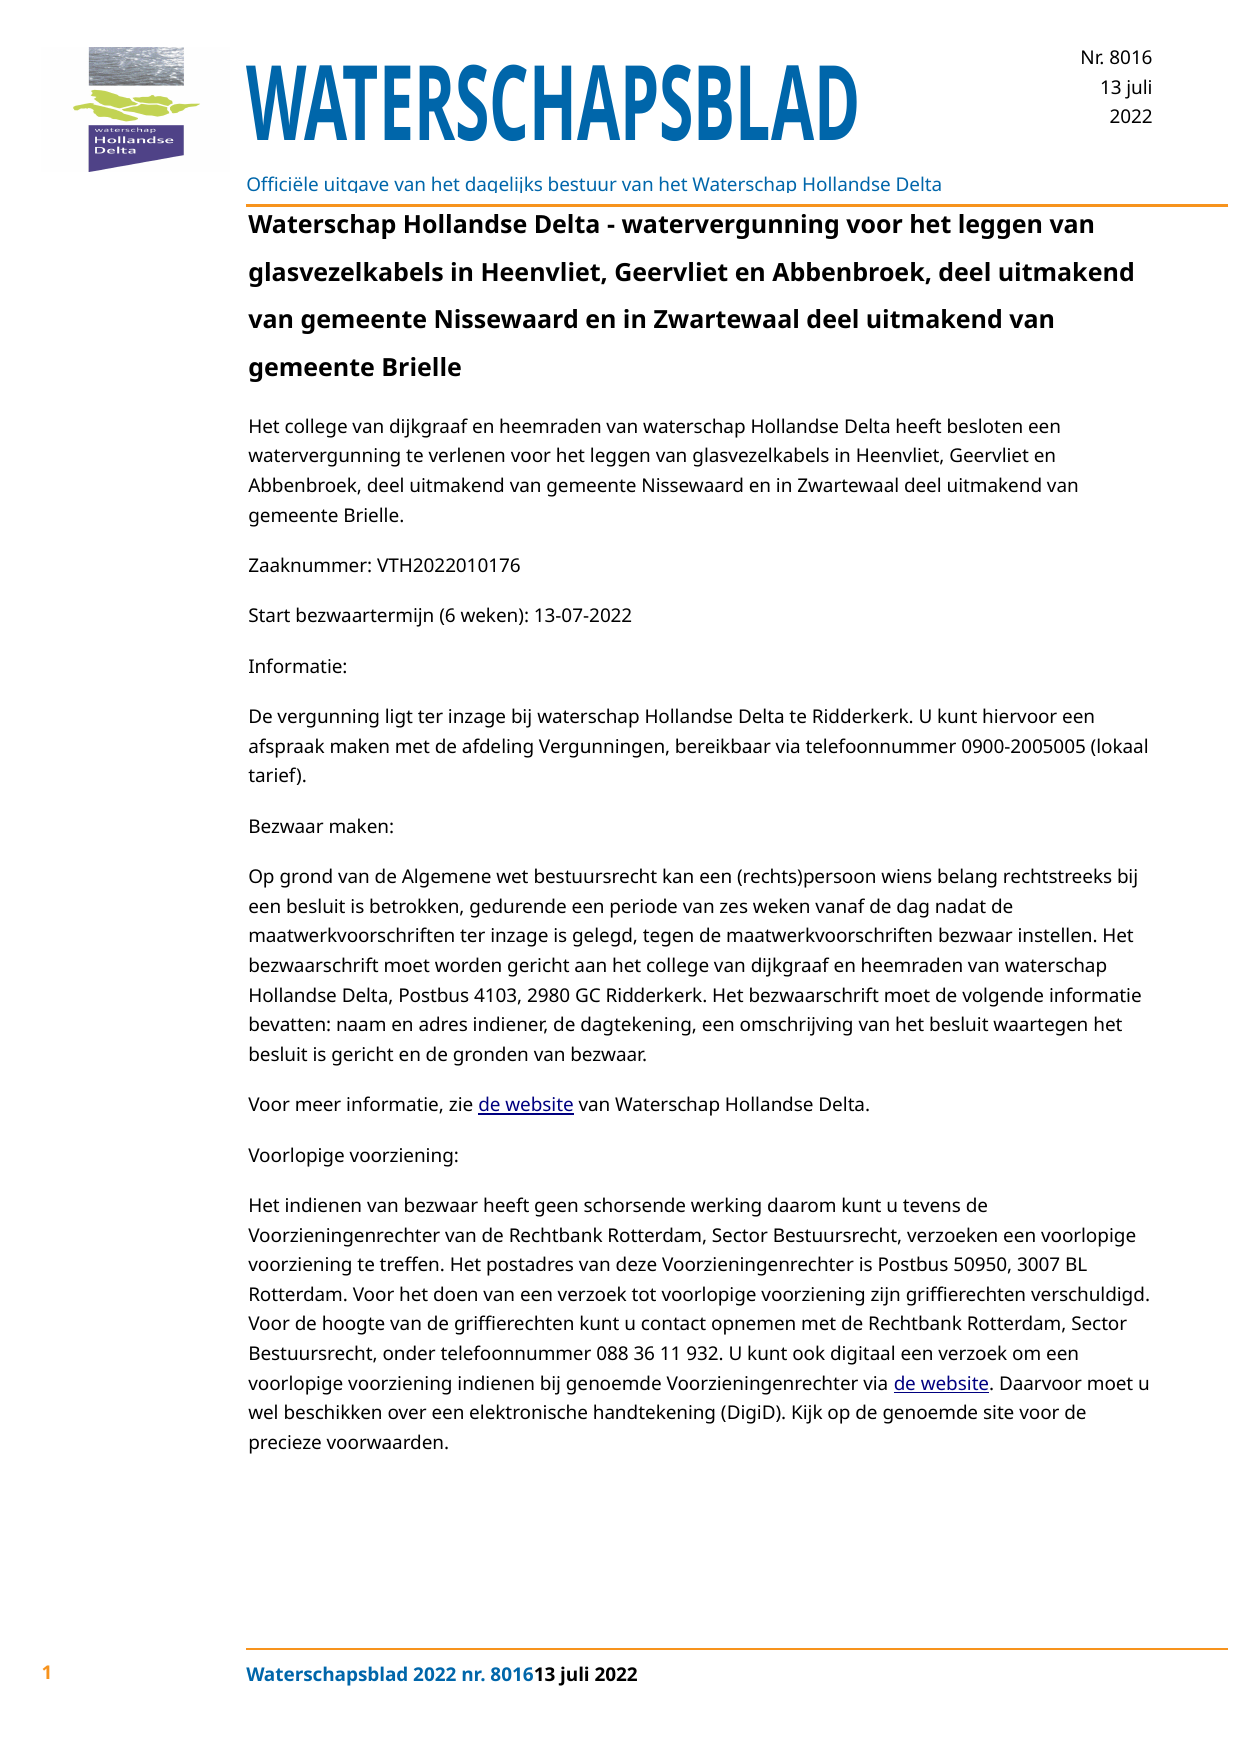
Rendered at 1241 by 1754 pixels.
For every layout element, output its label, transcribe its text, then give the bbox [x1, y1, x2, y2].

text De vergunning ligt ter inzage bij waterschap Hollandse Delta te Ridderkerk. U kunt hiervoor een afspraak maken met de afdeling Vergunningen, bereikbaar via telefoonnummer 0900-2005005 (lokaal tarief). [248, 703, 1152, 788]
text Op grond van de Algemene wet bestuursrecht kan een (rechts)persoon wiens belang rechtstreeks bij een besluit is betrokken, gedurende een periode van zes weken vanaf de dag nadat de maatwerkvoorschriften ter inzage is gelegd, tegen de maatwerkvoorschriften bezwaar instellen. Het bezwaarschrift moet worden gericht aan het college van dijkgraaf en heemraden van waterschap Hollandse Delta, Postbus 4103, 2980 GC Ridderkerk. Het bezwaarschrift moet de volgende informatie bevatten: naam en adres indiener, de dagtekening, een omschrijving van het besluit waartegen het besluit is gericht en de gronden van bezwaar. [248, 863, 1152, 1067]
text Informatie: [248, 653, 1152, 679]
text Het indienen van bezwaar heeft geen schorsende werking daarom kunt u tevens de Voorzieningenrechter van de Rechtbank Rotterdam, Sector Bestuursrecht, verzoeken een voorlopige voorziening te treffen. Het postadres van deze Voorzieningenrechter is Postbus 50950, 3007 BL Rotterdam. Voor het doen van een verzoek tot voorlopige voorziening zijn griffierechten verschuldigd. Voor de hoogte van de griffierechten kunt u contact opnemen met de Rechtbank Rotterdam, Sector Bestuursrecht, onder telefoonnummer 088 36 11 932. U kunt ook digitaal een verzoek om een voorlopige voorziening indienen bij genoemde Voorzieningenrechter via de website. Daarvoor moet u wel beschikken over een elektronische handtekening (DigiD). Kijk op de genoemde site voor de precieze voorwaarden. [248, 1192, 1152, 1455]
text Start bezwaartermijn (6 weken): 13-07-2022 [248, 603, 1152, 628]
text Het college van dijkgraaf en heemraden van waterschap Hollandse Delta heeft besloten een watervergunning te verlenen voor het leggen van glasvezelkabels in Heenvliet, Geervliet en Abbenbroek, deel uitmakend van gemeente Nissewaard en in Zwartewaal deel uitmakend van gemeente Brielle. [248, 413, 1152, 528]
text Voorlopige voorziening: [248, 1142, 1152, 1168]
text Waterschap Hollandse Delta - watervergunning voor het leggen van glasvezelkabels in Heenvliet, Geervliet en Abbenbroek, deel uitmakend van gemeente Nissewaard en in Zwartewaal deel uitmakend van gemeente Brielle [248, 207, 1152, 384]
text Voor meer informatie, zie de website van Waterschap Hollandse Delta. [248, 1091, 1152, 1117]
text Zaaknummer: VTH2022010176 [248, 552, 1152, 578]
text Bezwaar maken: [248, 813, 1152, 839]
picture [41, 47, 231, 172]
